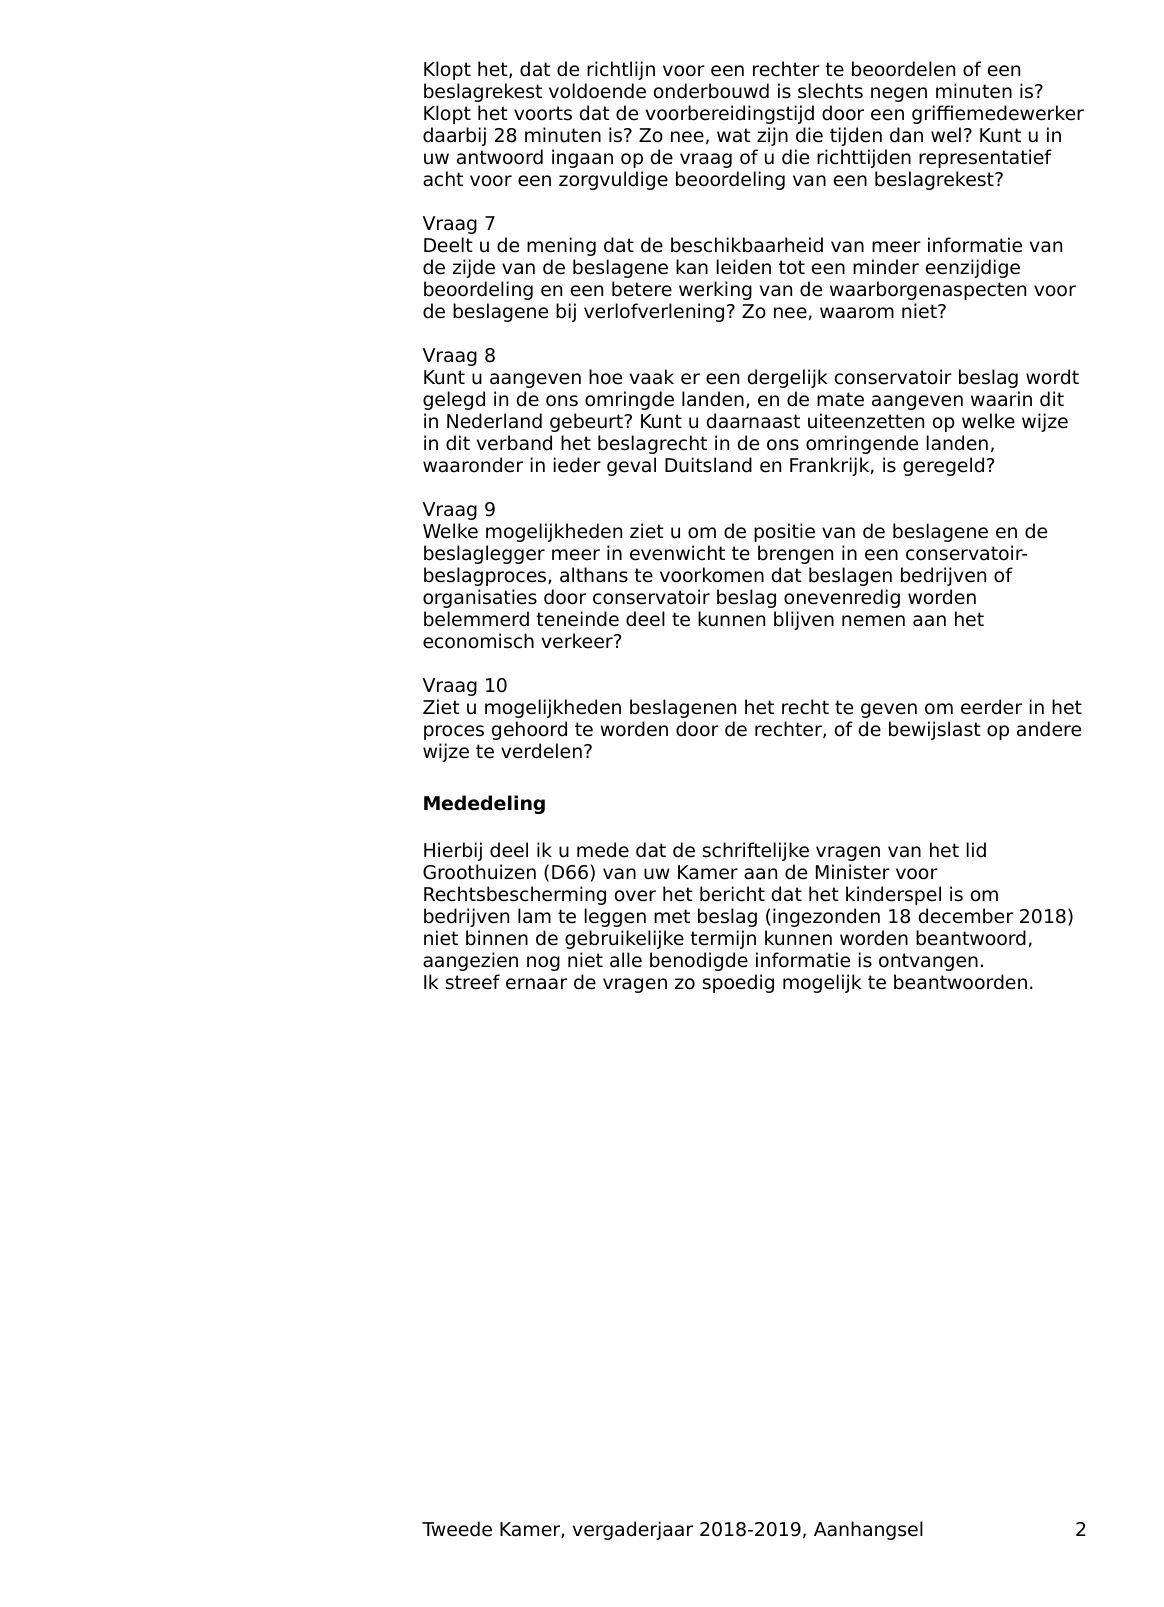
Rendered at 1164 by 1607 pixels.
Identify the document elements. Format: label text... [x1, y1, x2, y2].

subtitle Mededeling [422, 793, 1087, 815]
text Welke mogelijkheden ziet u om de positie van de beslagene en de beslaglegger meer in evenwicht te brengen in een conservatoir-beslagproces, althans te voorkomen dat beslagen bedrijven of organisaties door conservatoir beslag onevenredig worden belemmerd teneinde deel te kunnen blijven nemen aan het economisch verkeer? [422, 521, 1087, 653]
text Ik streef ernaar de vragen zo spoedig mogelijk te beantwoorden. [422, 972, 1087, 994]
text Vraag 10 [422, 675, 1087, 697]
text Vraag 8 [422, 345, 1087, 367]
text Klopt het, dat de richtlijn voor een rechter te beoordelen of een beslagrekest voldoende onderbouwd is slechts negen minuten is? Klopt het voorts dat de voorbereidingstijd door een griffiemedewerker daarbij 28 minuten is? Zo nee, wat zijn die tijden dan wel? Kunt u in uw antwoord ingaan op de vraag of u die richttijden representatief acht voor een zorgvuldige beoordeling van een beslagrekest? [422, 59, 1087, 191]
text Vraag 9 [422, 499, 1087, 521]
text Hierbij deel ik u mede dat de schriftelijke vragen van het lid Groothuizen (D66) van uw Kamer aan de Minister voor Rechtsbescherming over het bericht dat het kinderspel is om bedrijven lam te leggen met beslag (ingezonden 18 december 2018) niet binnen de gebruikelijke termijn kunnen worden beantwoord, aangezien nog niet alle benodigde informatie is ontvangen. [422, 840, 1087, 972]
text Vraag 7 [422, 213, 1087, 235]
text Ziet u mogelijkheden beslagenen het recht te geven om eerder in het proces gehoord te worden door de rechter, of de bewijslast op andere wijze te verdelen? [422, 697, 1087, 763]
text Deelt u de mening dat de beschikbaarheid van meer informatie van de zijde van de beslagene kan leiden tot een minder eenzijdige beoordeling en een betere werking van de waarborgenaspecten voor de beslagene bij verlofverlening? Zo nee, waarom niet? [422, 235, 1087, 323]
text Kunt u aangeven hoe vaak er een dergelijk conservatoir beslag wordt gelegd in de ons omringde landen, en de mate aangeven waarin dit in Nederland gebeurt? Kunt u daarnaast uiteenzetten op welke wijze in dit verband het beslagrecht in de ons omringende landen, waaronder in ieder geval Duitsland en Frankrijk, is geregeld? [422, 367, 1087, 477]
